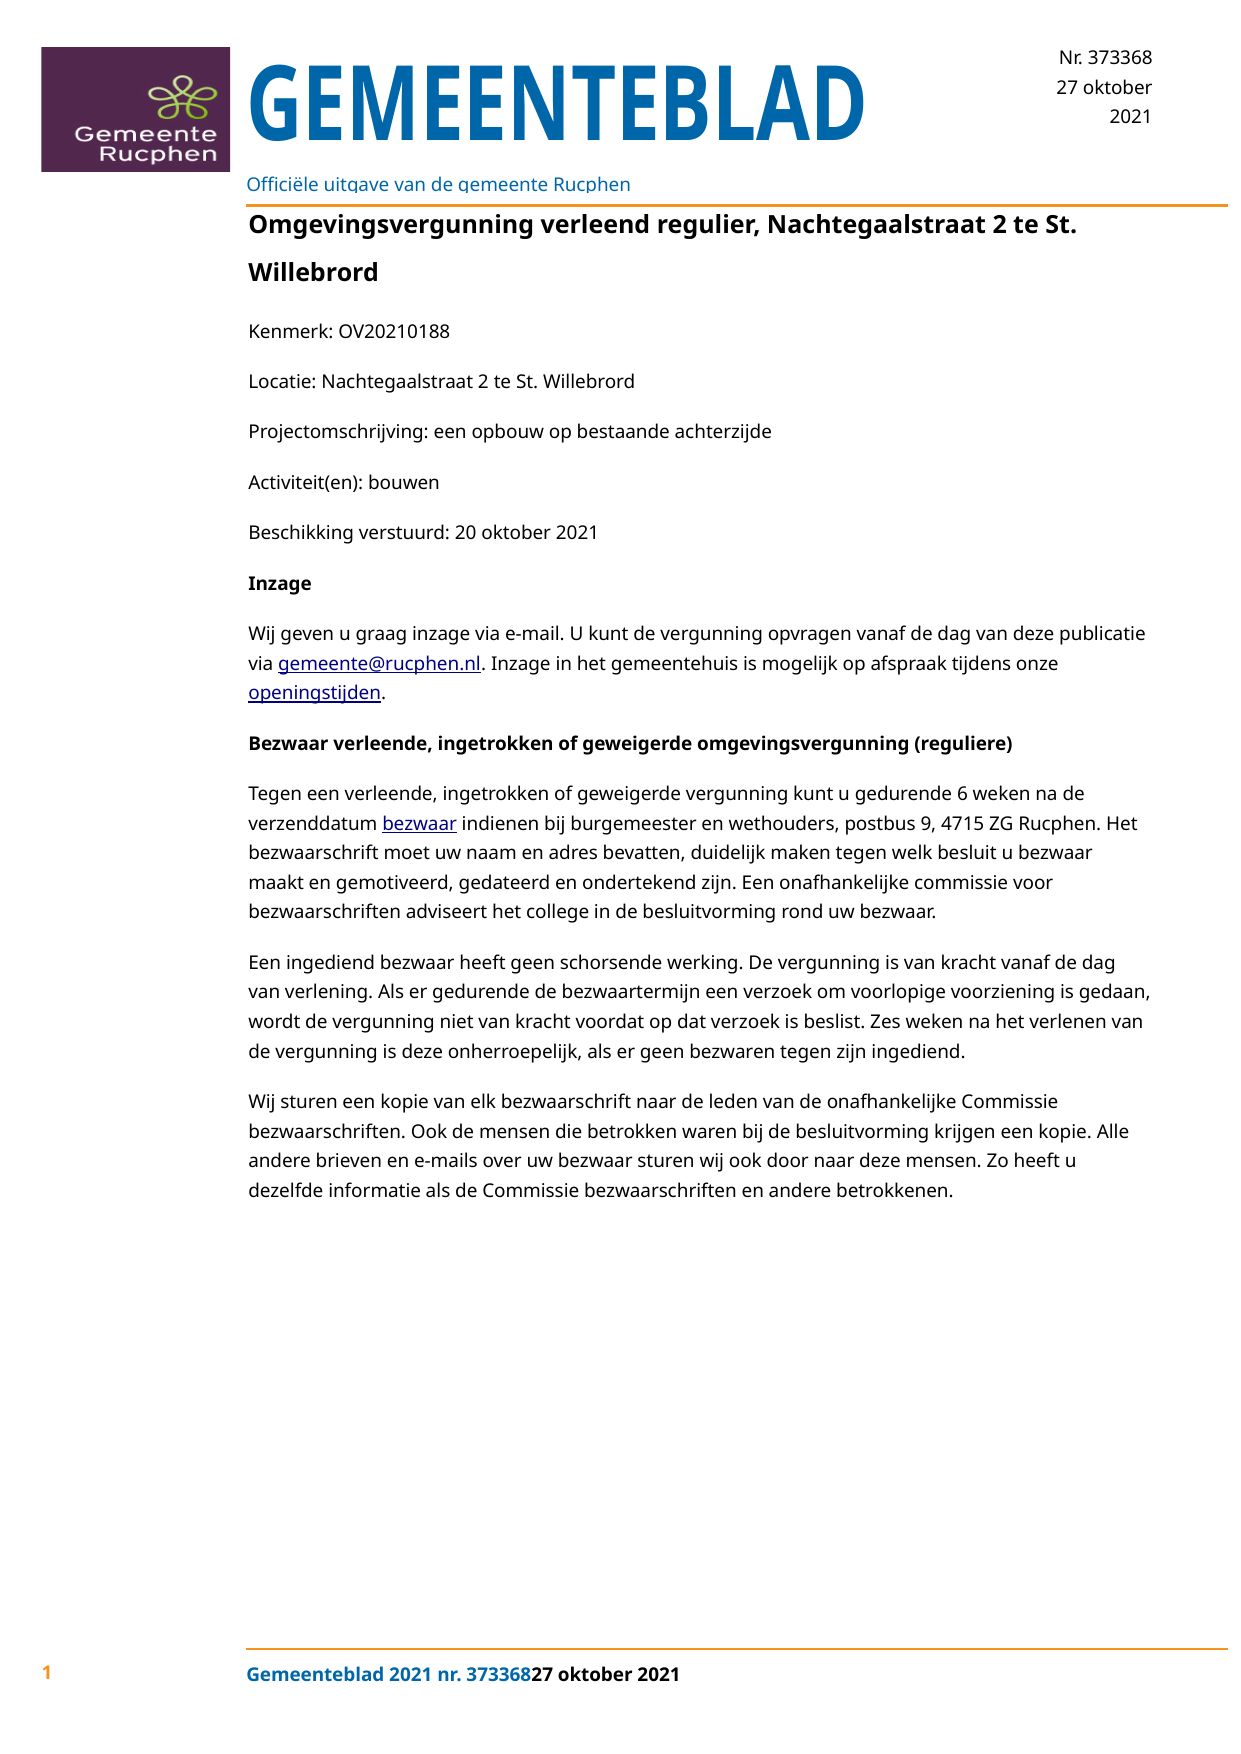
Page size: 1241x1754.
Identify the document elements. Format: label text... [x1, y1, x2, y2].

text Activiteit(en): bouwen [248, 469, 1152, 495]
text Projectomschrijving: een opbouw op bestaande achterzijde [248, 419, 1152, 444]
text Locatie: Nachtegaalstraat 2 te St. Willebrord [248, 368, 1152, 394]
text Tegen een verleende, ingetrokken of geweigerde vergunning kunt u gedurende 6 weken na de verzenddatum bezwaar indienen bij burgemeester en wethouders, postbus 9, 4715 ZG Rucphen. Het bezwaarschrift moet uw naam en adres bevatten, duidelijk maken tegen welk besluit u bezwaar maakt en gemotiveerd, gedateerd en ondertekend zijn. Een onafhankelijke commissie voor bezwaarschriften adviseert het college in de besluitvorming rond uw bezwaar. [248, 780, 1152, 924]
text Wij geven u graag inzage via e-mail. U kunt de vergunning opvragen vanaf de dag van deze publicatie via gemeente@rucphen.nl. Inzage in het gemeentehuis is mogelijk op afspraak tijdens onze openingstijden. [248, 620, 1152, 705]
text Een ingediend bezwaar heeft geen schorsende werking. De vergunning is van kracht vanaf de dag van verlening. Als er gedurende de bezwaartermijn een verzoek om voorlopige voorziening is gedaan, wordt de vergunning niet van kracht voordat op dat verzoek is beslist. Zes weken na het verlenen van de vergunning is deze onherroepelijk, als er geen bezwaren tegen zijn ingediend. [248, 949, 1152, 1064]
text Inzage [248, 570, 1152, 596]
text Beschikking verstuurd: 20 oktober 2021 [248, 519, 1152, 545]
text Omgevingsvergunning verleend regulier, Nachtegaalstraat 2 te St. Willebrord [248, 207, 1152, 288]
text Wij sturen een kopie van elk bezwaarschrift naar de leden van de onafhankelijke Commissie bezwaarschriften. Ook de mensen die betrokken waren bij de besluitvorming krijgen een kopie. Alle andere brieven en e-mails over uw bezwaar sturen wij ook door naar deze mensen. Zo heeft u dezelfde informatie als de Commissie bezwaarschriften en andere betrokkenen. [248, 1088, 1152, 1203]
text Bezwaar verleende, ingetrokken of geweigerde omgevingsvergunning (reguliere) [248, 730, 1152, 756]
picture [41, 47, 231, 172]
text Kenmerk: OV20210188 [248, 318, 1152, 344]
